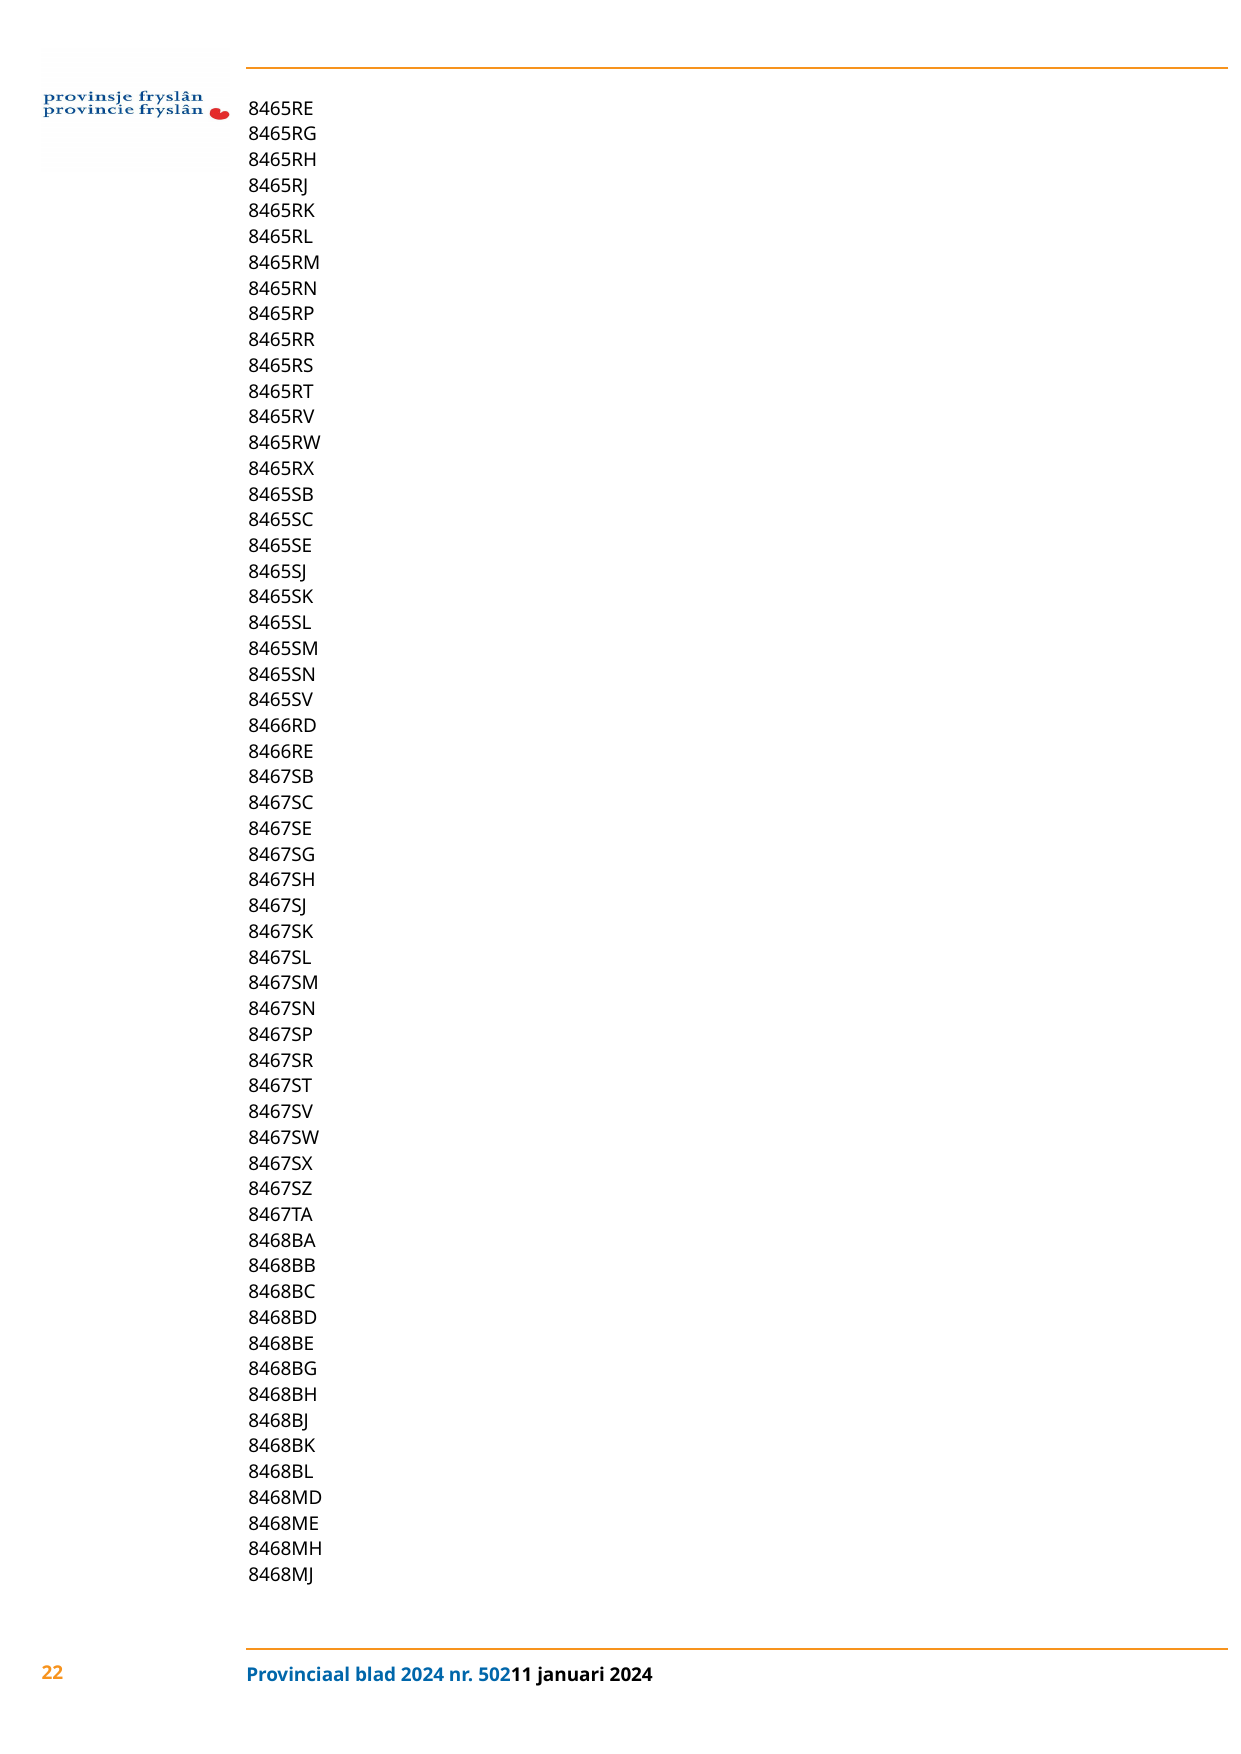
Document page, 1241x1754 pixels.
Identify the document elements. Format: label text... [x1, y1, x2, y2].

table_cell 8465RP [248, 301, 1152, 326]
table_cell 8468BE [248, 1330, 1152, 1356]
table_cell 8467SG [248, 841, 1152, 867]
table_cell 8467SM [248, 970, 1152, 995]
table_cell 8467SH [248, 867, 1152, 892]
table_cell 8465SK [248, 584, 1152, 609]
table_cell 8468BC [248, 1278, 1152, 1304]
table_cell 8465RK [248, 198, 1152, 223]
table_cell 8465RS [248, 352, 1152, 378]
table_cell 8467SC [248, 790, 1152, 815]
table_cell 8465RL [248, 224, 1152, 249]
table_cell 8467SV [248, 1098, 1152, 1124]
table_cell 8468BA [248, 1227, 1152, 1253]
table_cell 8467SN [248, 995, 1152, 1021]
table_cell 8465RR [248, 326, 1152, 352]
table_cell 8465SL [248, 609, 1152, 635]
table_cell 8465SB [248, 481, 1152, 506]
table_cell 8467SZ [248, 1175, 1152, 1201]
table_cell 8468BB [248, 1253, 1152, 1278]
table_cell 8466RE [248, 738, 1152, 764]
table_cell 8465SC [248, 506, 1152, 532]
table_cell 8467SL [248, 944, 1152, 969]
table_cell 8465RH [248, 146, 1152, 172]
picture [41, 47, 231, 172]
table_cell 8465RJ [248, 172, 1152, 198]
table_cell 8468MJ [248, 1561, 1152, 1587]
table_cell 8468MD [248, 1484, 1152, 1510]
table_cell 8467SJ [248, 893, 1152, 918]
table_cell 8467TA [248, 1201, 1152, 1227]
table_cell 8468BL [248, 1459, 1152, 1484]
table_cell 8468ME [248, 1510, 1152, 1536]
table_cell 8468BJ [248, 1407, 1152, 1433]
table_cell 8465RM [248, 249, 1152, 275]
table_cell 8466RD [248, 712, 1152, 738]
table_cell 8468MH [248, 1536, 1152, 1561]
table_cell 8468BG [248, 1356, 1152, 1381]
table_cell 8465SM [248, 635, 1152, 661]
table_cell 8468BK [248, 1433, 1152, 1458]
table_cell 8465RW [248, 429, 1152, 455]
table_cell 8467SX [248, 1150, 1152, 1175]
table_cell 8468BH [248, 1381, 1152, 1407]
table_cell 8467SE [248, 815, 1152, 841]
table_cell 8465SE [248, 532, 1152, 558]
table_cell 8467SB [248, 764, 1152, 789]
table_cell 8465RT [248, 378, 1152, 403]
table_cell 8467SR [248, 1047, 1152, 1072]
table_cell 8467SK [248, 918, 1152, 944]
table_cell 8465RV [248, 404, 1152, 429]
table_cell 8468BD [248, 1304, 1152, 1330]
table_cell 8465SJ [248, 558, 1152, 584]
table_cell 8465RN [248, 275, 1152, 301]
table_cell 8465RG [248, 121, 1152, 146]
table_cell 8465RE [248, 95, 1152, 121]
table_cell 8465SV [248, 687, 1152, 712]
table_cell 8467SW [248, 1124, 1152, 1150]
table_cell 8467SP [248, 1021, 1152, 1047]
table_cell 8465RX [248, 455, 1152, 481]
table_cell 8465SN [248, 661, 1152, 687]
table_cell 8467ST [248, 1073, 1152, 1098]
